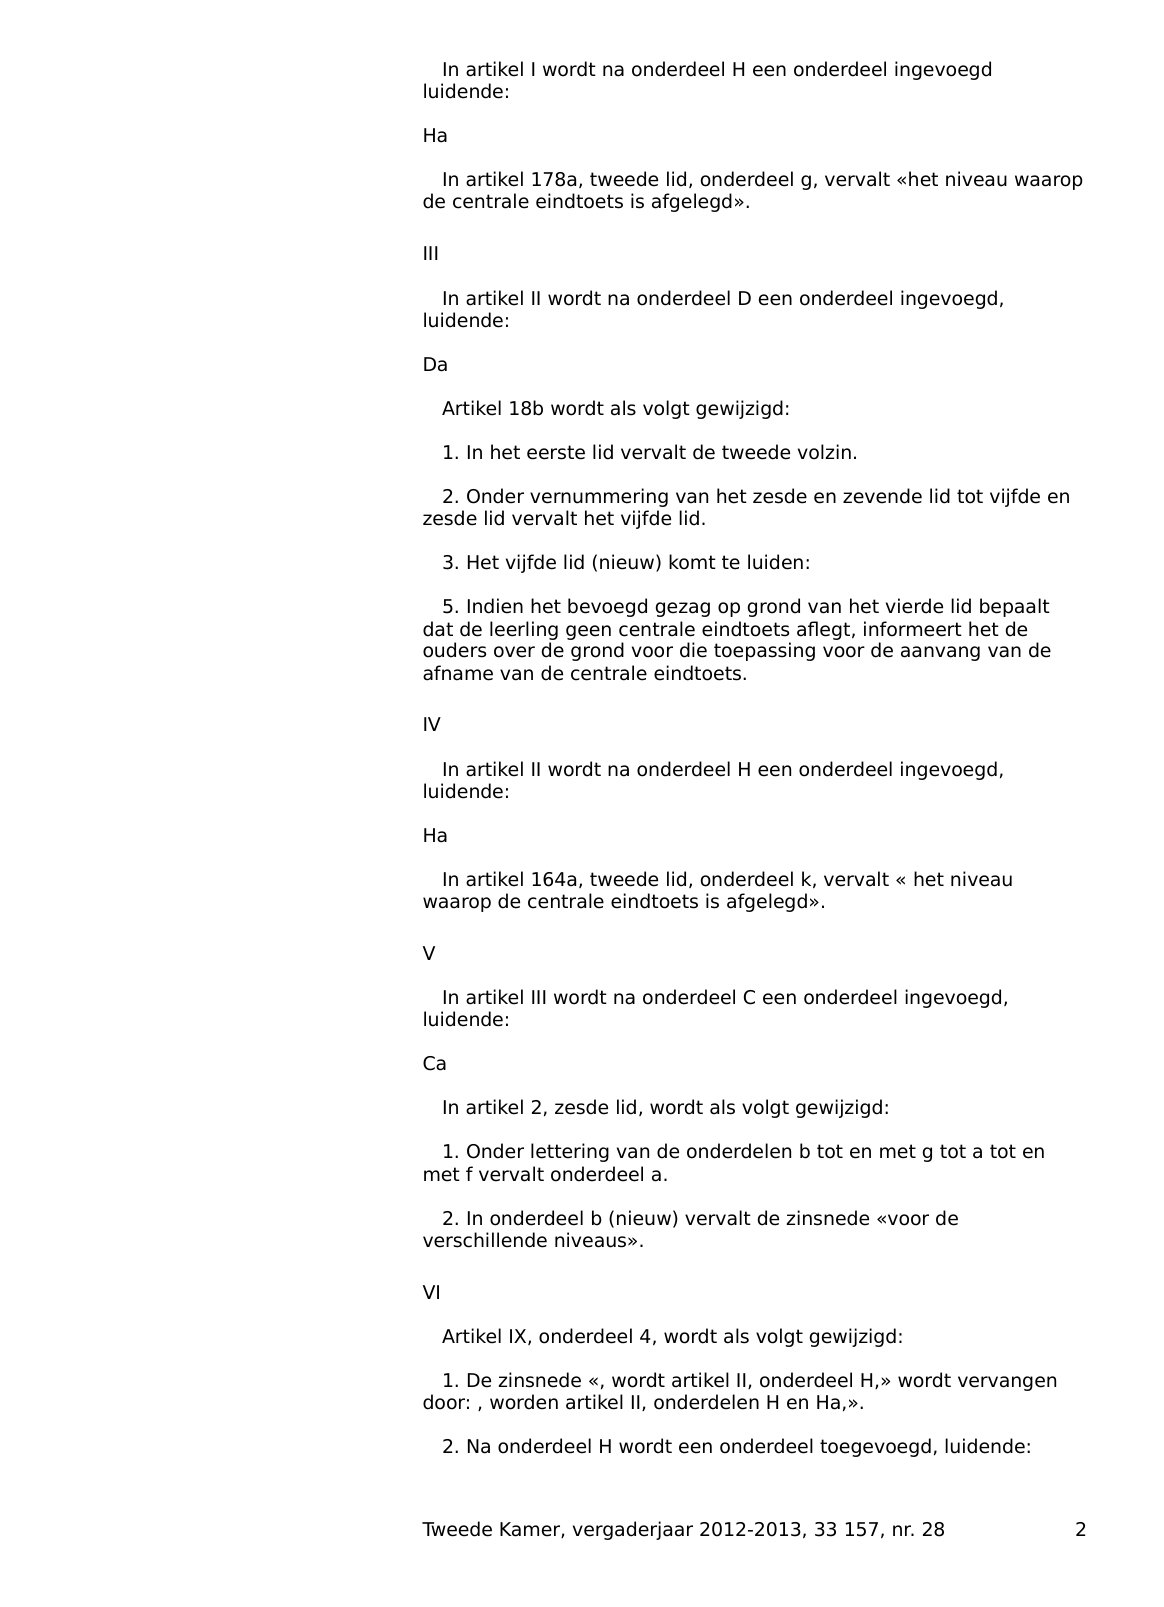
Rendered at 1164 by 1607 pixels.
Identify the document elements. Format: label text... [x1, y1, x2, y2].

text Da [422, 354, 1087, 376]
text Artikel 18b wordt als volgt gewijzigd: [422, 398, 1087, 420]
subtitle IV [422, 714, 1087, 736]
text In artikel II wordt na onderdeel D een onderdeel ingevoegd, luidende: [422, 287, 1087, 331]
text In artikel I wordt na onderdeel H een onderdeel ingevoegd luidende: [422, 59, 1087, 103]
text Ha [422, 825, 1087, 847]
text 1. Onder lettering van de onderdelen b tot en met g tot a tot en met f vervalt onderdeel a. [422, 1141, 1087, 1185]
text In artikel II wordt na onderdeel H een onderdeel ingevoegd, luidende: [422, 758, 1087, 802]
text 2. Na onderdeel H wordt een onderdeel toegevoegd, luidende: [422, 1436, 1087, 1458]
text Ha [422, 125, 1087, 147]
text 1. In het eerste lid vervalt de tweede volzin. [422, 442, 1087, 464]
text 1. De zinsnede «, wordt artikel II, onderdeel H,» wordt vervangen door: , worden artikel II, onderdelen H en Ha,». [422, 1370, 1087, 1414]
text Ca [422, 1053, 1087, 1075]
subtitle V [422, 943, 1087, 965]
text In artikel III wordt na onderdeel C een onderdeel ingevoegd, luidende: [422, 987, 1087, 1031]
text 2. In onderdeel b (nieuw) vervalt de zinsnede «voor de verschillende niveaus». [422, 1208, 1087, 1252]
text In artikel 164a, tweede lid, onderdeel k, vervalt « het niveau waarop de centrale eindtoets is afgelegd». [422, 869, 1087, 913]
text 5. Indien het bevoegd gezag op grond van het vierde lid bepaalt dat de leerling geen centrale eindtoets aflegt, informeert het de ouders over de grond voor die toepassing voor de aanvang van de afname van de centrale eindtoets. [422, 596, 1087, 684]
text In artikel 178a, tweede lid, onderdeel g, vervalt «het niveau waarop de centrale eindtoets is afgelegd». [422, 169, 1087, 213]
text 3. Het vijfde lid (nieuw) komt te luiden: [422, 552, 1087, 574]
text In artikel 2, zesde lid, wordt als volgt gewijzigd: [422, 1097, 1087, 1119]
subtitle VI [422, 1282, 1087, 1303]
subtitle III [422, 243, 1087, 265]
text 2. Onder vernummering van het zesde en zevende lid tot vijfde en zesde lid vervalt het vijfde lid. [422, 486, 1087, 530]
text Artikel IX, onderdeel 4, wordt als volgt gewijzigd: [422, 1326, 1087, 1348]
